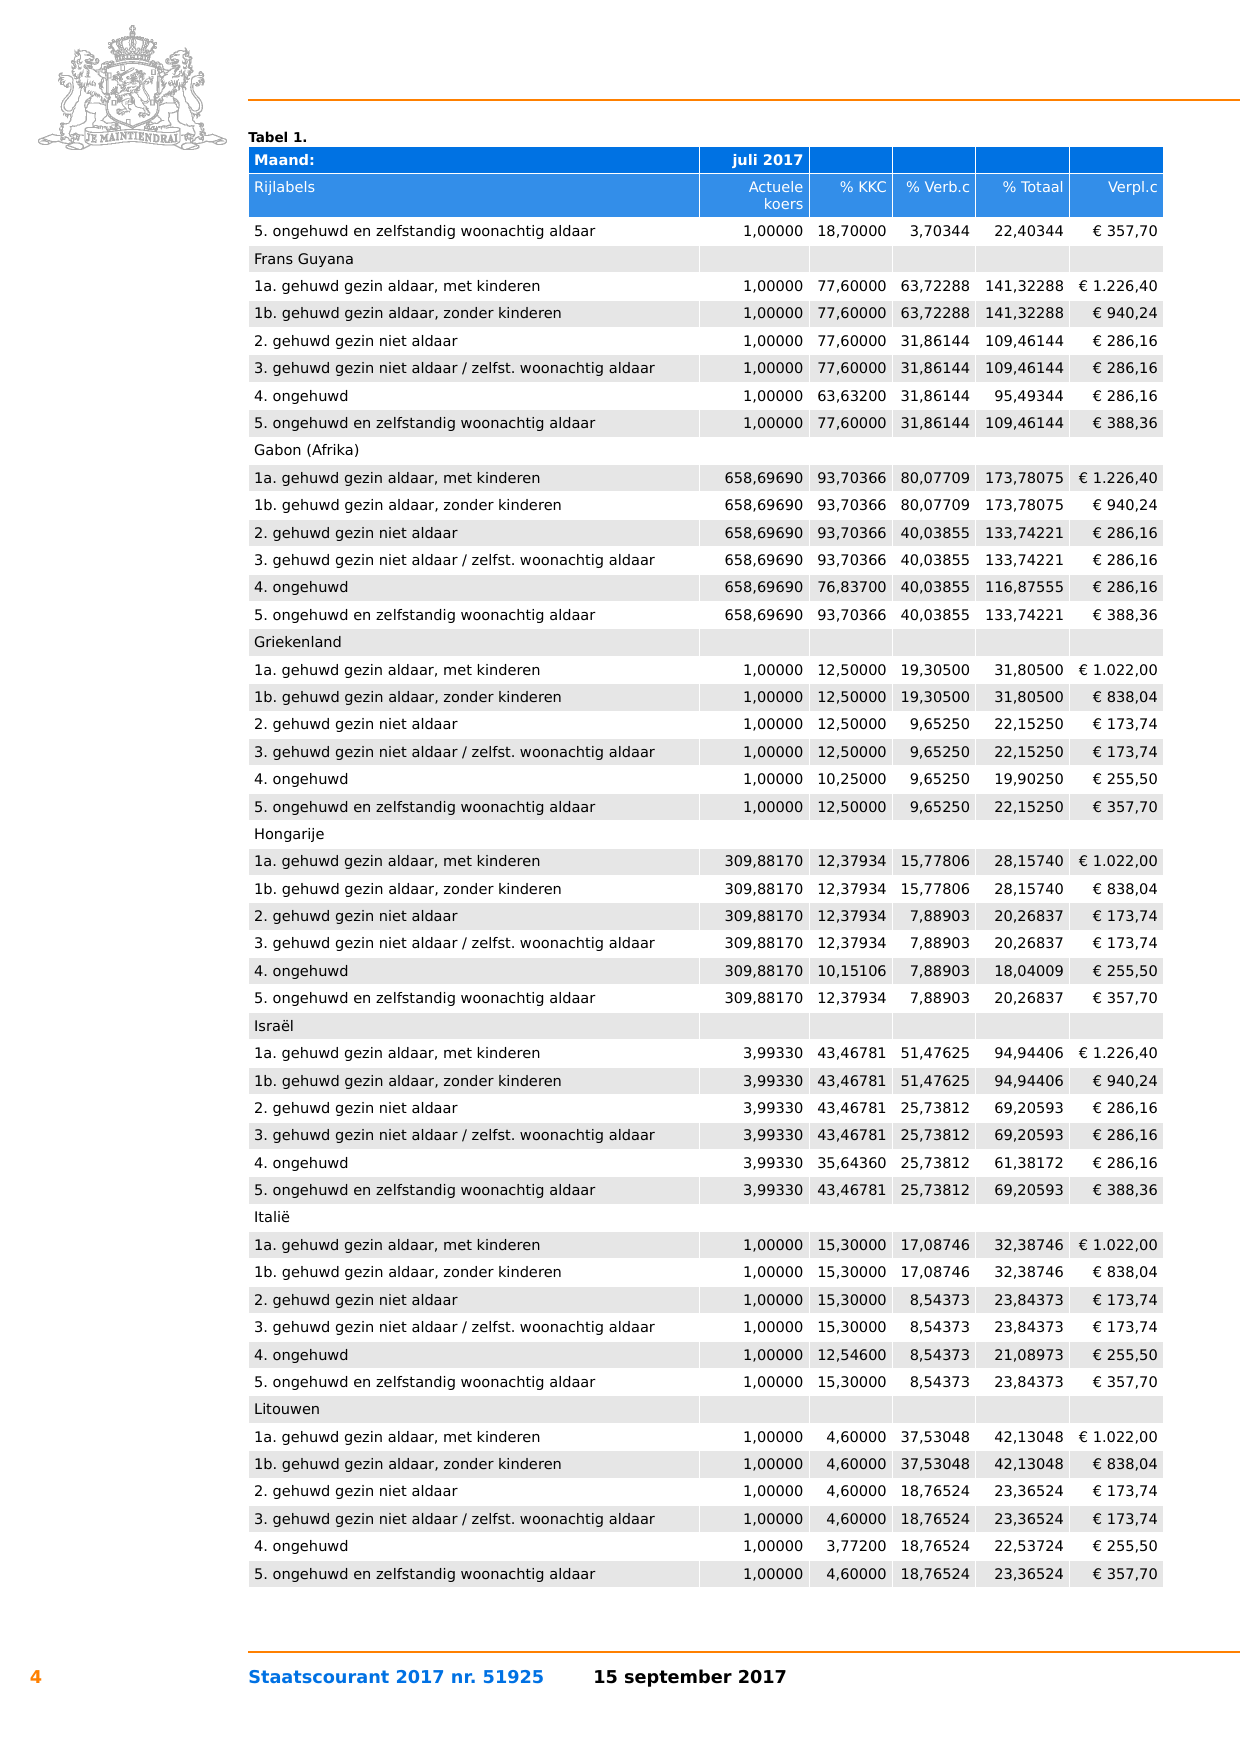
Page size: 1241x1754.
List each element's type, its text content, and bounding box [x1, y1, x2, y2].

table_cell 1,00000 [700, 1479, 809, 1505]
table_cell 133,74221 [976, 547, 1069, 573]
table_cell 63,72288 [893, 273, 975, 299]
table_cell 22,15250 [976, 739, 1069, 765]
table_cell € 357,70 [1070, 986, 1163, 1012]
table_cell € 838,04 [1070, 876, 1163, 902]
table_cell 1,00000 [700, 1561, 809, 1587]
table_cell 19,30500 [893, 684, 975, 711]
table_cell Maand: [249, 147, 699, 173]
table_cell 109,46144 [976, 410, 1069, 437]
table_cell 5. ongehuwd en zelfstandig woonachtig aldaar [249, 410, 699, 437]
table_cell 658,69690 [700, 575, 809, 601]
table_cell 4. ongehuwd [249, 1150, 699, 1176]
table_cell 77,60000 [810, 328, 892, 354]
table_cell 2. gehuwd gezin niet aldaar [249, 1479, 699, 1505]
table_cell [976, 147, 1069, 173]
table_cell 1,00000 [700, 712, 809, 738]
table_cell 1a. gehuwd gezin aldaar, met kinderen [249, 465, 699, 491]
table_cell 15,77806 [893, 849, 975, 875]
table_cell 93,70366 [810, 547, 892, 573]
table_cell 22,15250 [976, 712, 1069, 738]
table_cell 1,00000 [700, 1424, 809, 1450]
table_cell [810, 147, 892, 173]
table_cell € 173,74 [1070, 712, 1163, 738]
table_cell juli 2017 [700, 147, 809, 173]
table_cell 3,99330 [700, 1123, 809, 1149]
table_cell [976, 1396, 1069, 1423]
table_cell € 286,16 [1070, 1123, 1163, 1149]
table_cell 22,40344 [976, 219, 1069, 245]
table_cell 2. gehuwd gezin niet aldaar [249, 712, 699, 738]
table_header Tabel 1. [248, 130, 1163, 146]
table_cell 1,00000 [700, 355, 809, 382]
table_cell € 1.226,40 [1070, 1040, 1163, 1067]
table_cell Griekenland [249, 629, 699, 656]
table_cell 69,20593 [976, 1123, 1069, 1149]
table_cell [810, 1013, 892, 1039]
table_cell 21,08973 [976, 1342, 1069, 1368]
table_cell 4,60000 [810, 1451, 892, 1478]
table_cell € 357,70 [1070, 794, 1163, 820]
table_cell € 357,70 [1070, 1561, 1163, 1587]
table_cell € 173,74 [1070, 1287, 1163, 1313]
table_cell Litouwen [249, 1396, 699, 1423]
table_cell [1070, 246, 1163, 272]
table_cell 93,70366 [810, 465, 892, 491]
table_cell 2. gehuwd gezin niet aldaar [249, 1095, 699, 1121]
table_cell 77,60000 [810, 355, 892, 382]
table_cell 12,54600 [810, 1342, 892, 1368]
table_cell 116,87555 [976, 575, 1069, 601]
table_cell [1070, 629, 1163, 656]
table_cell 80,07709 [893, 465, 975, 491]
table_cell 309,88170 [700, 986, 809, 1012]
table_cell € 1.022,00 [1070, 1424, 1163, 1450]
table_cell € 286,16 [1070, 328, 1163, 354]
table_cell 23,36524 [976, 1506, 1069, 1532]
table_cell € 1.022,00 [1070, 1232, 1163, 1258]
table_cell 1,00000 [700, 1506, 809, 1532]
table_cell 43,46781 [810, 1040, 892, 1067]
table_cell 1,00000 [700, 219, 809, 245]
table_cell 1,00000 [700, 1534, 809, 1560]
table_cell [893, 1205, 975, 1231]
table_cell 1b. gehuwd gezin aldaar, zonder kinderen [249, 684, 699, 711]
table_cell 309,88170 [700, 903, 809, 930]
table_cell 5. ongehuwd en zelfstandig woonachtig aldaar [249, 1561, 699, 1587]
table_cell 3. gehuwd gezin niet aldaar / zelfst. woonachtig aldaar [249, 547, 699, 573]
table_cell 93,70366 [810, 520, 892, 546]
table_cell 42,13048 [976, 1451, 1069, 1478]
table_cell 4,60000 [810, 1424, 892, 1450]
table_cell 94,94406 [976, 1068, 1069, 1094]
table_cell 12,37934 [810, 903, 892, 930]
table_cell [893, 821, 975, 847]
table_cell 23,84373 [976, 1369, 1069, 1395]
table_cell 42,13048 [976, 1424, 1069, 1450]
table_cell [893, 438, 975, 464]
table_cell 9,65250 [893, 712, 975, 738]
table_cell 19,90250 [976, 766, 1069, 793]
table_cell 2. gehuwd gezin niet aldaar [249, 1287, 699, 1313]
table_cell € 286,16 [1070, 1150, 1163, 1176]
table_cell 32,38746 [976, 1232, 1069, 1258]
table_cell 69,20593 [976, 1177, 1069, 1204]
table_cell [810, 821, 892, 847]
table_cell € 388,36 [1070, 602, 1163, 628]
table_cell 3,77200 [810, 1534, 892, 1560]
table_cell 1,00000 [700, 1342, 809, 1368]
table_cell 31,80500 [976, 657, 1069, 683]
table_cell 5. ongehuwd en zelfstandig woonachtig aldaar [249, 794, 699, 820]
table_cell [810, 438, 892, 464]
table_cell 18,76524 [893, 1534, 975, 1560]
table_cell 25,73812 [893, 1177, 975, 1204]
table_cell 40,03855 [893, 602, 975, 628]
table_cell % Totaal [976, 174, 1069, 217]
table_cell 8,54373 [893, 1314, 975, 1341]
table_cell [893, 1013, 975, 1039]
table_cell [1070, 438, 1163, 464]
table_cell 141,32288 [976, 301, 1069, 327]
table_cell 133,74221 [976, 602, 1069, 628]
table_cell 43,46781 [810, 1177, 892, 1204]
table_cell 1,00000 [700, 739, 809, 765]
table_cell [1070, 1205, 1163, 1231]
table_cell 76,83700 [810, 575, 892, 601]
table_cell 7,88903 [893, 986, 975, 1012]
table_cell 2. gehuwd gezin niet aldaar [249, 520, 699, 546]
table_cell 18,04009 [976, 958, 1069, 984]
table_cell 37,53048 [893, 1451, 975, 1478]
table_cell 15,30000 [810, 1260, 892, 1286]
table_cell 40,03855 [893, 575, 975, 601]
table_cell 15,30000 [810, 1314, 892, 1341]
table_cell 4,60000 [810, 1479, 892, 1505]
table_cell 1,00000 [700, 766, 809, 793]
table_cell 3,99330 [700, 1040, 809, 1067]
table_cell [1070, 147, 1163, 173]
table_cell 1b. gehuwd gezin aldaar, zonder kinderen [249, 1451, 699, 1478]
table_cell 658,69690 [700, 465, 809, 491]
table_cell 31,86144 [893, 410, 975, 437]
table_cell € 357,70 [1070, 1369, 1163, 1395]
table_cell [810, 1396, 892, 1423]
table_cell [976, 1205, 1069, 1231]
table_cell Verpl.c [1070, 174, 1163, 217]
table_cell [700, 1013, 809, 1039]
table_cell 1a. gehuwd gezin aldaar, met kinderen [249, 1424, 699, 1450]
table_cell € 286,16 [1070, 383, 1163, 409]
table_cell % KKC [810, 174, 892, 217]
table_cell € 1.022,00 [1070, 657, 1163, 683]
table_cell 12,50000 [810, 794, 892, 820]
table_cell 8,54373 [893, 1369, 975, 1395]
table_cell 9,65250 [893, 766, 975, 793]
table_cell Israël [249, 1013, 699, 1039]
table_cell [976, 629, 1069, 656]
table_cell [810, 246, 892, 272]
table_cell € 1.226,40 [1070, 273, 1163, 299]
table_cell € 286,16 [1070, 575, 1163, 601]
table_cell € 940,24 [1070, 1068, 1163, 1094]
table_cell 12,50000 [810, 712, 892, 738]
table_cell [1070, 821, 1163, 847]
table_cell 109,46144 [976, 355, 1069, 382]
table_cell 658,69690 [700, 520, 809, 546]
table_cell 31,86144 [893, 328, 975, 354]
table_cell 18,76524 [893, 1479, 975, 1505]
table_cell 133,74221 [976, 520, 1069, 546]
table_cell 3,99330 [700, 1095, 809, 1121]
table_cell 28,15740 [976, 876, 1069, 902]
table_cell 25,73812 [893, 1123, 975, 1149]
table_cell 32,38746 [976, 1260, 1069, 1286]
table_cell 7,88903 [893, 931, 975, 957]
table_cell [893, 147, 975, 173]
table_cell € 255,50 [1070, 1342, 1163, 1368]
table_cell € 388,36 [1070, 1177, 1163, 1204]
table_cell 658,69690 [700, 602, 809, 628]
table_cell 658,69690 [700, 493, 809, 519]
table_cell 3. gehuwd gezin niet aldaar / zelfst. woonachtig aldaar [249, 1123, 699, 1149]
table_cell 61,38172 [976, 1150, 1069, 1176]
table_cell 12,37934 [810, 849, 892, 875]
table_cell 658,69690 [700, 547, 809, 573]
table_cell Rijlabels [249, 174, 699, 217]
table_cell 51,47625 [893, 1068, 975, 1094]
table_cell 12,50000 [810, 684, 892, 711]
table_cell 15,30000 [810, 1287, 892, 1313]
table_cell 9,65250 [893, 739, 975, 765]
table_cell [1070, 1013, 1163, 1039]
table_cell 3. gehuwd gezin niet aldaar / zelfst. woonachtig aldaar [249, 931, 699, 957]
table_cell 1,00000 [700, 273, 809, 299]
table_cell 5. ongehuwd en zelfstandig woonachtig aldaar [249, 602, 699, 628]
table_cell 1,00000 [700, 410, 809, 437]
table_cell 23,36524 [976, 1479, 1069, 1505]
table_cell 12,37934 [810, 931, 892, 957]
table_cell 3,99330 [700, 1150, 809, 1176]
table_cell 309,88170 [700, 958, 809, 984]
table_cell 17,08746 [893, 1232, 975, 1258]
table_cell 1,00000 [700, 684, 809, 711]
table_cell € 838,04 [1070, 1451, 1163, 1478]
table_cell 40,03855 [893, 520, 975, 546]
table_cell 1a. gehuwd gezin aldaar, met kinderen [249, 273, 699, 299]
table_cell 18,70000 [810, 219, 892, 245]
table_cell [700, 438, 809, 464]
table_cell 40,03855 [893, 547, 975, 573]
table_cell 1a. gehuwd gezin aldaar, met kinderen [249, 849, 699, 875]
table_cell € 388,36 [1070, 410, 1163, 437]
table_cell 309,88170 [700, 931, 809, 957]
table_cell [700, 629, 809, 656]
table_cell € 286,16 [1070, 547, 1163, 573]
table_cell 1,00000 [700, 328, 809, 354]
table_cell 4. ongehuwd [249, 575, 699, 601]
table_cell [700, 1396, 809, 1423]
table_cell 12,50000 [810, 657, 892, 683]
table_cell 8,54373 [893, 1287, 975, 1313]
table_cell 18,76524 [893, 1561, 975, 1587]
table_cell 15,77806 [893, 876, 975, 902]
table_cell 28,15740 [976, 849, 1069, 875]
table_cell 31,86144 [893, 355, 975, 382]
table_cell 77,60000 [810, 410, 892, 437]
table_cell 1b. gehuwd gezin aldaar, zonder kinderen [249, 876, 699, 902]
table_cell [810, 1205, 892, 1231]
table_cell 1,00000 [700, 383, 809, 409]
table_cell € 940,24 [1070, 301, 1163, 327]
table_cell 1a. gehuwd gezin aldaar, met kinderen [249, 657, 699, 683]
table_cell 2. gehuwd gezin niet aldaar [249, 328, 699, 354]
table_cell 43,46781 [810, 1068, 892, 1094]
table_cell 1,00000 [700, 794, 809, 820]
table_cell 3,99330 [700, 1177, 809, 1204]
table_cell 1,00000 [700, 1260, 809, 1286]
table_cell 1,00000 [700, 1287, 809, 1313]
table_cell Hongarije [249, 821, 699, 847]
table_cell € 173,74 [1070, 903, 1163, 930]
table_cell 23,36524 [976, 1561, 1069, 1587]
table_cell 4,60000 [810, 1561, 892, 1587]
table_cell 5. ongehuwd en zelfstandig woonachtig aldaar [249, 986, 699, 1012]
table_cell 4. ongehuwd [249, 1534, 699, 1560]
table_cell 1,00000 [700, 1314, 809, 1341]
table_cell 1,00000 [700, 1232, 809, 1258]
table_cell 8,54373 [893, 1342, 975, 1368]
table_cell [1070, 1396, 1163, 1423]
table_cell 63,63200 [810, 383, 892, 409]
table_cell 15,30000 [810, 1232, 892, 1258]
table_cell 1a. gehuwd gezin aldaar, met kinderen [249, 1040, 699, 1067]
table_cell 1b. gehuwd gezin aldaar, zonder kinderen [249, 1260, 699, 1286]
table_cell % Verb.c [893, 174, 975, 217]
table_cell 77,60000 [810, 301, 892, 327]
table_cell 3. gehuwd gezin niet aldaar / zelfst. woonachtig aldaar [249, 739, 699, 765]
table_cell 1a. gehuwd gezin aldaar, met kinderen [249, 1232, 699, 1258]
table_cell 4. ongehuwd [249, 383, 699, 409]
table_cell Gabon (Afrika) [249, 438, 699, 464]
table_cell Italië [249, 1205, 699, 1231]
table_cell 3. gehuwd gezin niet aldaar / zelfst. woonachtig aldaar [249, 1314, 699, 1341]
table_cell 31,86144 [893, 383, 975, 409]
table_cell [893, 1396, 975, 1423]
table_cell 80,07709 [893, 493, 975, 519]
table_cell 109,46144 [976, 328, 1069, 354]
table_cell € 255,50 [1070, 958, 1163, 984]
table_cell 1b. gehuwd gezin aldaar, zonder kinderen [249, 301, 699, 327]
table_cell 51,47625 [893, 1040, 975, 1067]
table_cell € 940,24 [1070, 493, 1163, 519]
table_cell 4. ongehuwd [249, 958, 699, 984]
table_cell 5. ongehuwd en zelfstandig woonachtig aldaar [249, 1369, 699, 1395]
table_cell Frans Guyana [249, 246, 699, 272]
table_cell [893, 629, 975, 656]
table_cell Actuele koers [700, 174, 809, 217]
table_cell 12,50000 [810, 739, 892, 765]
table_cell 23,84373 [976, 1287, 1069, 1313]
table_cell € 255,50 [1070, 1534, 1163, 1560]
table_cell [893, 246, 975, 272]
table_cell [976, 821, 1069, 847]
table_cell € 173,74 [1070, 1479, 1163, 1505]
table_cell 7,88903 [893, 903, 975, 930]
table_cell 3,99330 [700, 1068, 809, 1094]
table_cell 7,88903 [893, 958, 975, 984]
table_cell 77,60000 [810, 273, 892, 299]
table_cell 5. ongehuwd en zelfstandig woonachtig aldaar [249, 1177, 699, 1204]
table_cell 95,49344 [976, 383, 1069, 409]
table_cell € 173,74 [1070, 1506, 1163, 1532]
table_cell [976, 1013, 1069, 1039]
table_cell € 286,16 [1070, 1095, 1163, 1121]
table_cell € 286,16 [1070, 520, 1163, 546]
table_cell 173,78075 [976, 465, 1069, 491]
table_cell 22,53724 [976, 1534, 1069, 1560]
table_cell 23,84373 [976, 1314, 1069, 1341]
table_cell 4. ongehuwd [249, 1342, 699, 1368]
table_cell 3. gehuwd gezin niet aldaar / zelfst. woonachtig aldaar [249, 355, 699, 382]
table_cell € 286,16 [1070, 355, 1163, 382]
table_cell 19,30500 [893, 657, 975, 683]
table_cell [976, 438, 1069, 464]
table_cell 15,30000 [810, 1369, 892, 1395]
table_cell 9,65250 [893, 794, 975, 820]
table_cell € 173,74 [1070, 739, 1163, 765]
table_cell 1,00000 [700, 1369, 809, 1395]
table_cell 69,20593 [976, 1095, 1069, 1121]
table_cell 173,78075 [976, 493, 1069, 519]
table_cell 25,73812 [893, 1150, 975, 1176]
table_cell € 255,50 [1070, 766, 1163, 793]
table_cell 93,70366 [810, 493, 892, 519]
table_cell 10,25000 [810, 766, 892, 793]
table_cell 35,64360 [810, 1150, 892, 1176]
table_cell [976, 246, 1069, 272]
table_cell 10,15106 [810, 958, 892, 984]
table_cell € 173,74 [1070, 931, 1163, 957]
table_cell [700, 821, 809, 847]
table_cell 18,76524 [893, 1506, 975, 1532]
table_cell [700, 1205, 809, 1231]
table_cell 31,80500 [976, 684, 1069, 711]
table_cell 20,26837 [976, 903, 1069, 930]
table_cell 93,70366 [810, 602, 892, 628]
table_cell 4,60000 [810, 1506, 892, 1532]
table_cell 20,26837 [976, 986, 1069, 1012]
table_cell 1b. gehuwd gezin aldaar, zonder kinderen [249, 493, 699, 519]
table_cell [810, 629, 892, 656]
table_cell € 838,04 [1070, 1260, 1163, 1286]
table_cell 22,15250 [976, 794, 1069, 820]
table_cell 309,88170 [700, 876, 809, 902]
table_cell 17,08746 [893, 1260, 975, 1286]
table_cell 309,88170 [700, 849, 809, 875]
table_cell € 357,70 [1070, 219, 1163, 245]
table_cell 5. ongehuwd en zelfstandig woonachtig aldaar [249, 219, 699, 245]
table_cell € 1.022,00 [1070, 849, 1163, 875]
table_cell 141,32288 [976, 273, 1069, 299]
table_cell 12,37934 [810, 876, 892, 902]
table_cell 63,72288 [893, 301, 975, 327]
table_cell 37,53048 [893, 1424, 975, 1450]
table_cell 3. gehuwd gezin niet aldaar / zelfst. woonachtig aldaar [249, 1506, 699, 1532]
table_cell 1,00000 [700, 1451, 809, 1478]
table_cell 20,26837 [976, 931, 1069, 957]
table_cell 43,46781 [810, 1123, 892, 1149]
table_cell 3,70344 [893, 219, 975, 245]
table_cell € 173,74 [1070, 1314, 1163, 1341]
table_cell 12,37934 [810, 986, 892, 1012]
table_cell 1,00000 [700, 657, 809, 683]
table_cell 1b. gehuwd gezin aldaar, zonder kinderen [249, 1068, 699, 1094]
picture [38, 25, 227, 150]
table_cell 4. ongehuwd [249, 766, 699, 793]
table_cell € 1.226,40 [1070, 465, 1163, 491]
table_cell 2. gehuwd gezin niet aldaar [249, 903, 699, 930]
table_cell 1,00000 [700, 301, 809, 327]
table_cell € 838,04 [1070, 684, 1163, 711]
table_cell 43,46781 [810, 1095, 892, 1121]
table_cell [700, 246, 809, 272]
table_cell 94,94406 [976, 1040, 1069, 1067]
table_cell 25,73812 [893, 1095, 975, 1121]
